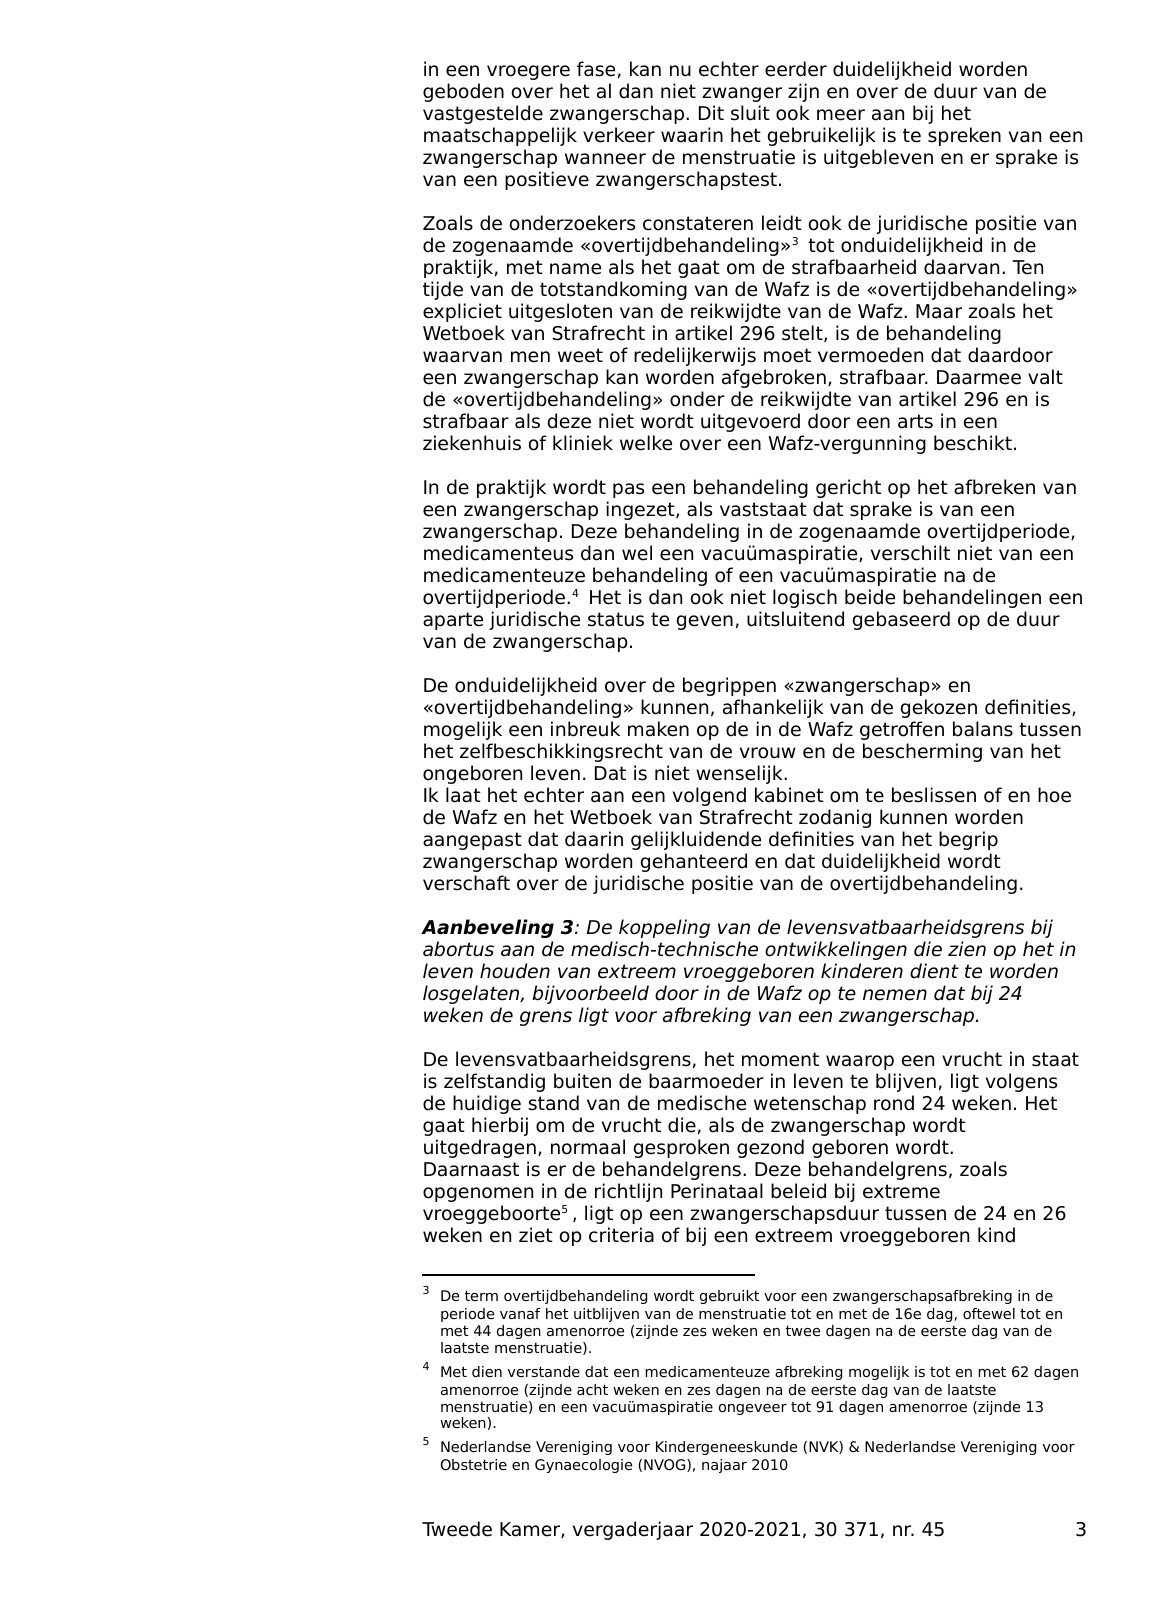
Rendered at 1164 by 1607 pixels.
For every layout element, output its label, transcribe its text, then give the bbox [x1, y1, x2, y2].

text Met dien verstande dat een medicamenteuze afbreking mogelijk is tot en met 62 dagen amenorroe (zijnde acht weken en zes dagen na de eerste dag van de laatste menstruatie) en een vacuümaspiratie ongeveer tot 91 dagen amenorroe (zijnde 13 weken). [422, 1360, 1087, 1432]
text Nederlandse Vereniging voor Kindergeneeskunde (NVK) & Nederlandse Vereniging voor Obstetrie en Gynaecologie (NVOG), najaar 2010 [422, 1435, 1087, 1474]
text Ik laat het echter aan een volgend kabinet om te beslissen of en hoe de Wafz en het Wetboek van Strafrecht zodanig kunnen worden aangepast dat daarin gelijkluidende definities van het begrip zwangerschap worden gehanteerd en dat duidelijkheid wordt verschaft over de juridische positie van de overtijdbehandeling. [422, 785, 1087, 895]
text De term overtijdbehandeling wordt gebruikt voor een zwangerschapsafbreking in de periode vanaf het uitblijven van de menstruatie tot en met de 16e dag, oftewel tot en met 44 dagen amenorroe (zijnde zes weken en twee dagen na de eerste dag van de laatste menstruatie). [422, 1284, 1087, 1357]
text in een vroegere fase, kan nu echter eerder duidelijkheid worden geboden over het al dan niet zwanger zijn en over de duur van de vastgestelde zwangerschap. Dit sluit ook meer aan bij het maatschappelijk verkeer waarin het gebruikelijk is te spreken van een zwangerschap wanneer de menstruatie is uitgebleven en er sprake is van een positieve zwangerschapstest. [422, 59, 1087, 191]
text Zoals de onderzoekers constateren leidt ook de juridische positie van de zogenaamde «overtijdbehandeling» tot onduidelijkheid in de praktijk, met name als het gaat om de strafbaarheid daarvan. Ten tijde van de totstandkoming van de Wafz is de «overtijdbehandeling» expliciet uitgesloten van de reikwijdte van de Wafz. Maar zoals het Wetboek van Strafrecht in artikel 296 stelt, is de behandeling waarvan men weet of redelijkerwijs moet vermoeden dat daardoor een zwangerschap kan worden afgebroken, strafbaar. Daarmee valt de «overtijdbehandeling» onder de reikwijdte van artikel 296 en is strafbaar als deze niet wordt uitgevoerd door een arts in een ziekenhuis of kliniek welke over een Wafz-vergunning beschikt. [422, 213, 1087, 455]
text Daarnaast is er de behandelgrens. Deze behandelgrens, zoals opgenomen in de richtlijn Perinataal beleid bij extreme vroeggeboorte, ligt op een zwangerschapsduur tussen de 24 en 26 weken en ziet op criteria of bij een extreem vroeggeboren kind [422, 1159, 1087, 1247]
text De onduidelijkheid over de begrippen «zwangerschap» en «overtijdbehandeling» kunnen, afhankelijk van de gekozen definities, mogelijk een inbreuk maken op de in de Wafz getroffen balans tussen het zelfbeschikkingsrecht van de vrouw en de bescherming van het ongeboren leven. Dat is niet wenselijk. [422, 675, 1087, 785]
text Aanbeveling 3: De koppeling van de levensvatbaarheidsgrens bij abortus aan de medisch-technische ontwikkelingen die zien op het in leven houden van extreem vroeggeboren kinderen dient te worden losgelaten, bijvoorbeeld door in de Wafz op te nemen dat bij 24 weken de grens ligt voor afbreking van een zwangerschap. [422, 917, 1087, 1027]
text De levensvatbaarheidsgrens, het moment waarop een vrucht in staat is zelfstandig buiten de baarmoeder in leven te blijven, ligt volgens de huidige stand van de medische wetenschap rond 24 weken. Het gaat hierbij om de vrucht die, als de zwangerschap wordt uitgedragen, normaal gesproken gezond geboren wordt. [422, 1049, 1087, 1159]
text In de praktijk wordt pas een behandeling gericht op het afbreken van een zwangerschap ingezet, als vaststaat dat sprake is van een zwangerschap. Deze behandeling in de zogenaamde overtijdperiode, medicamenteus dan wel een vacuümaspiratie, verschilt niet van een medicamenteuze behandeling of een vacuümaspiratie na de overtijdperiode. Het is dan ook niet logisch beide behandelingen een aparte juridische status te geven, uitsluitend gebaseerd op de duur van de zwangerschap. [422, 477, 1087, 653]
